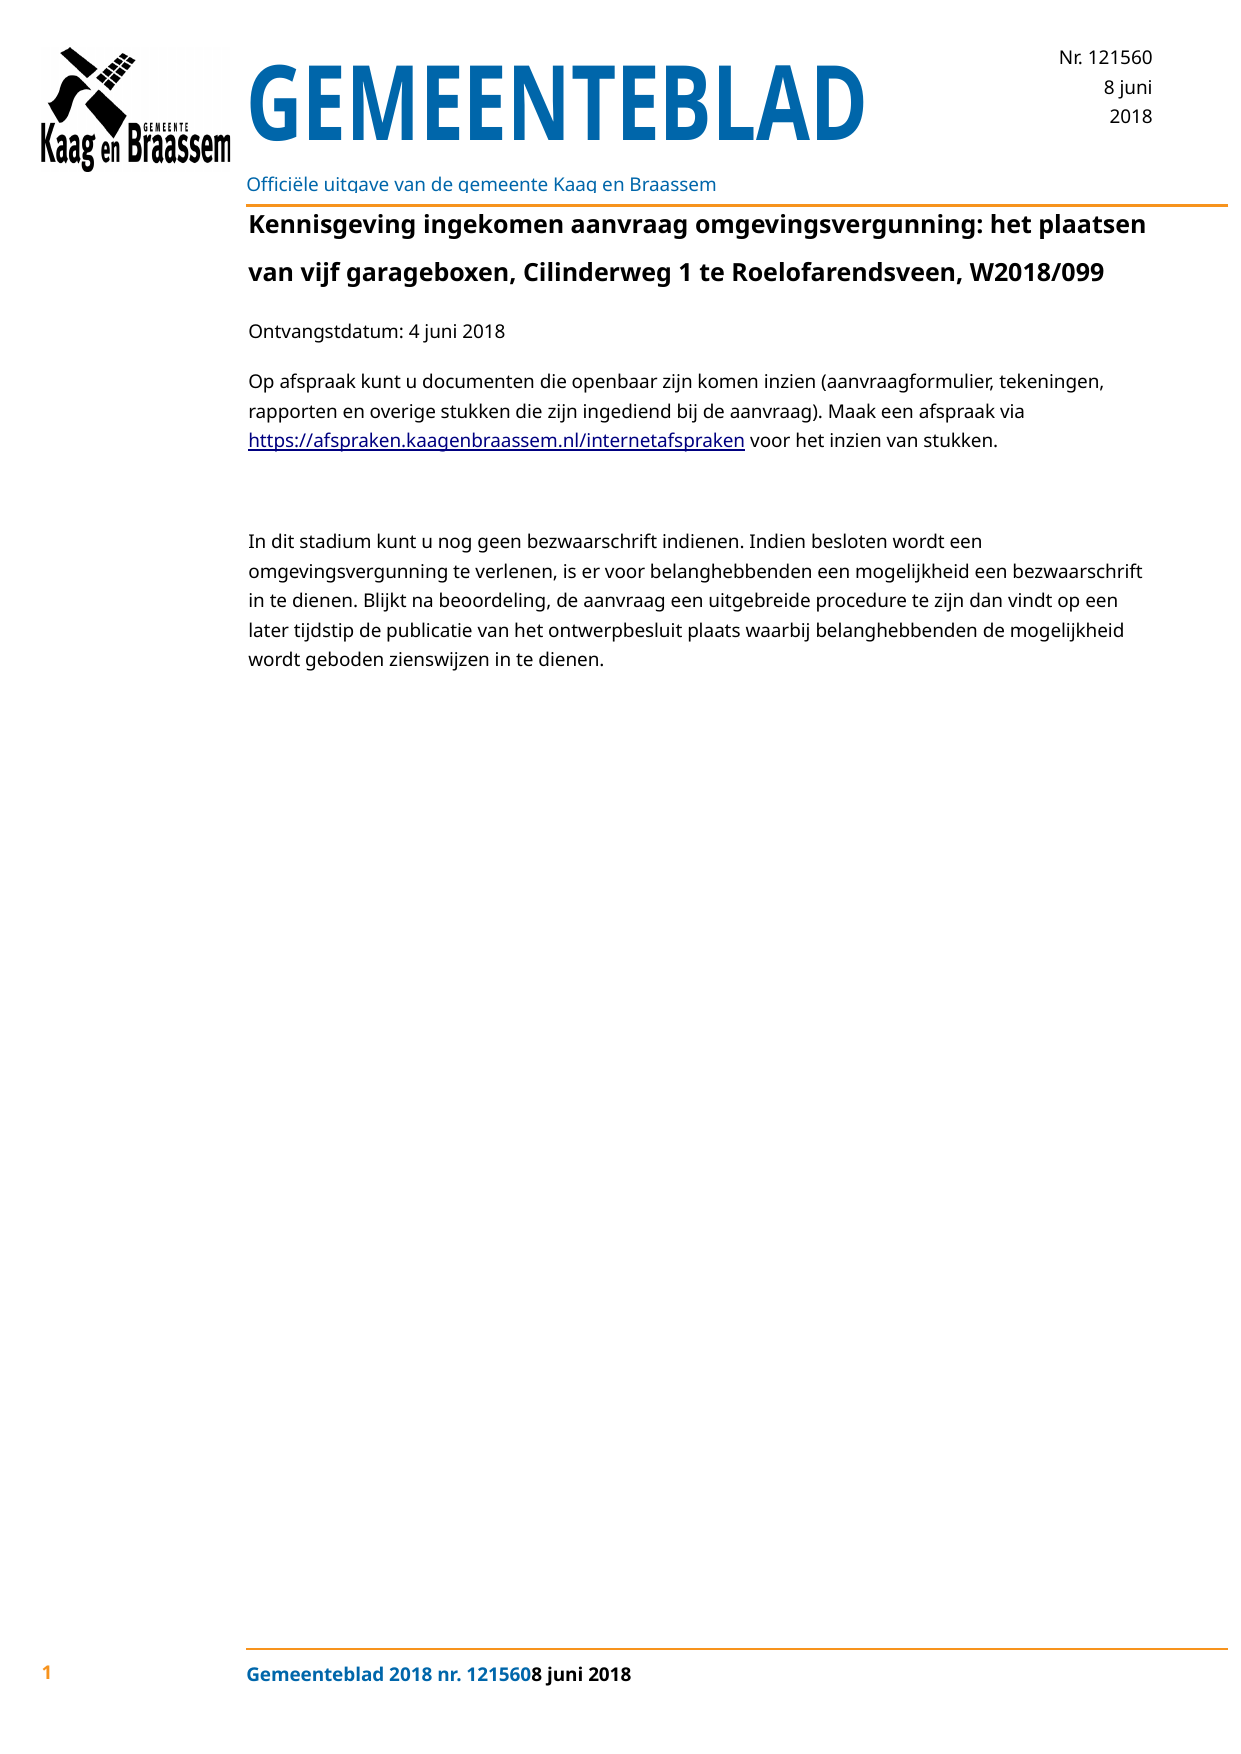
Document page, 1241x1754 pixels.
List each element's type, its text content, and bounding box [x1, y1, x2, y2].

text In dit stadium kunt u nog geen bezwaarschrift indienen. Indien besloten wordt een omgevingsvergunning te verlenen, is er voor belanghebbenden een mogelijkheid een bezwaarschrift in te dienen. Blijkt na beoordeling, de aanvraag een uitgebreide procedure te zijn dan vindt op een later tijdstip de publicatie van het ontwerpbesluit plaats waarbij belanghebbenden de mogelijkheid wordt geboden zienswijzen in te dienen. [248, 528, 1152, 672]
text Ontvangstdatum: 4 juni 2018 [248, 318, 1152, 344]
picture [41, 47, 231, 172]
text Op afspraak kunt u documenten die openbaar zijn komen inzien (aanvraagformulier, tekeningen, rapporten en overige stukken die zijn ingediend bij de aanvraag). Maak een afspraak via https://afspraken.kaagenbraassem.nl/internetafspraken voor het inzien van stukken. [248, 368, 1152, 453]
text Kennisgeving ingekomen aanvraag omgevingsvergunning: het plaatsen van vijf garageboxen, Cilinderweg 1 te Roelofarendsveen, W2018/099 [248, 207, 1152, 288]
